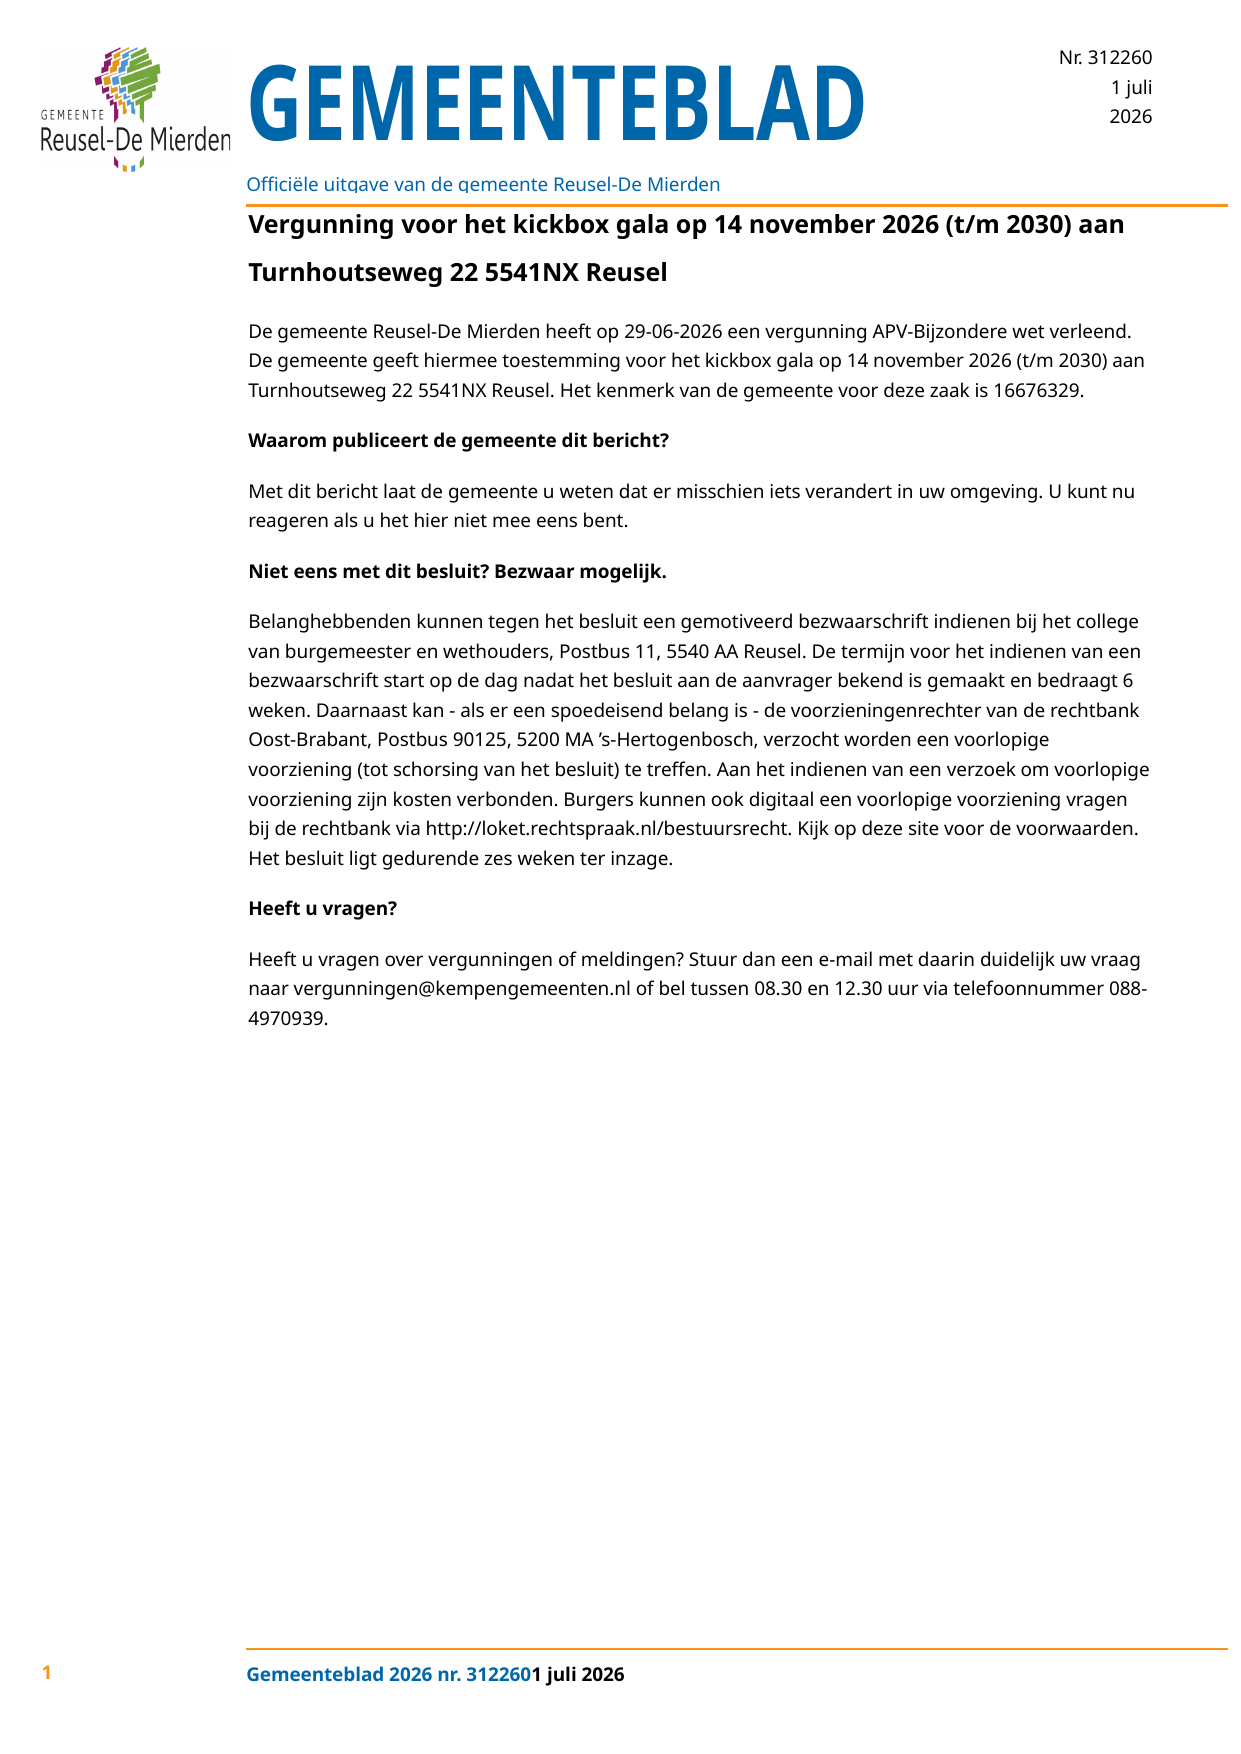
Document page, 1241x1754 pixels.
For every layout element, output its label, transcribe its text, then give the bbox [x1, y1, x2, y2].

text Heeft u vragen over vergunningen of meldingen? Stuur dan een e-mail met daarin duidelijk uw vraag naar vergunningen@kempengemeenten.nl of bel tussen 08.30 en 12.30 uur via telefoonnummer 088-4970939. [248, 946, 1152, 1031]
text Belanghebbenden kunnen tegen het besluit een gemotiveerd bezwaarschrift indienen bij het college van burgemeester en wethouders, Postbus 11, 5540 AA Reusel. De termijn voor het indienen van een bezwaarschrift start op de dag nadat het besluit aan de aanvrager bekend is gemaakt en bedraagt 6 weken. Daarnaast kan - als er een spoedeisend belang is - de voorzieningenrechter van de rechtbank Oost-Brabant, Postbus 90125, 5200 MA ’s-Hertogenbosch, verzocht worden een voorlopige voorziening (tot schorsing van het besluit) te treffen. Aan het indienen van een verzoek om voorlopige voorziening zijn kosten verbonden. Burgers kunnen ook digitaal een voorlopige voorziening vragen bij de rechtbank via http://loket.rechtspraak.nl/bestuursrecht. Kijk op deze site voor de voorwaarden. Het besluit ligt gedurende zes weken ter inzage. [248, 608, 1152, 871]
text De gemeente Reusel-De Mierden heeft op 29-06-2026 een vergunning APV-Bijzondere wet verleend. De gemeente geeft hiermee toestemming voor het kickbox gala op 14 november 2026 (t/m 2030) aan Turnhoutseweg 22 5541NX Reusel. Het kenmerk van de gemeente voor deze zaak is 16676329. [248, 318, 1152, 403]
text Met dit bericht laat de gemeente u weten dat er misschien iets verandert in uw omgeving. U kunt nu reageren als u het hier niet mee eens bent. [248, 478, 1152, 533]
picture [41, 47, 231, 172]
text Heeft u vragen? [248, 895, 1152, 921]
text Waarom publiceert de gemeente dit bericht? [248, 427, 1152, 453]
text Vergunning voor het kickbox gala op 14 november 2026 (t/m 2030) aan Turnhoutseweg 22 5541NX Reusel [248, 207, 1152, 288]
text Niet eens met dit besluit? Bezwaar mogelijk. [248, 558, 1152, 584]
